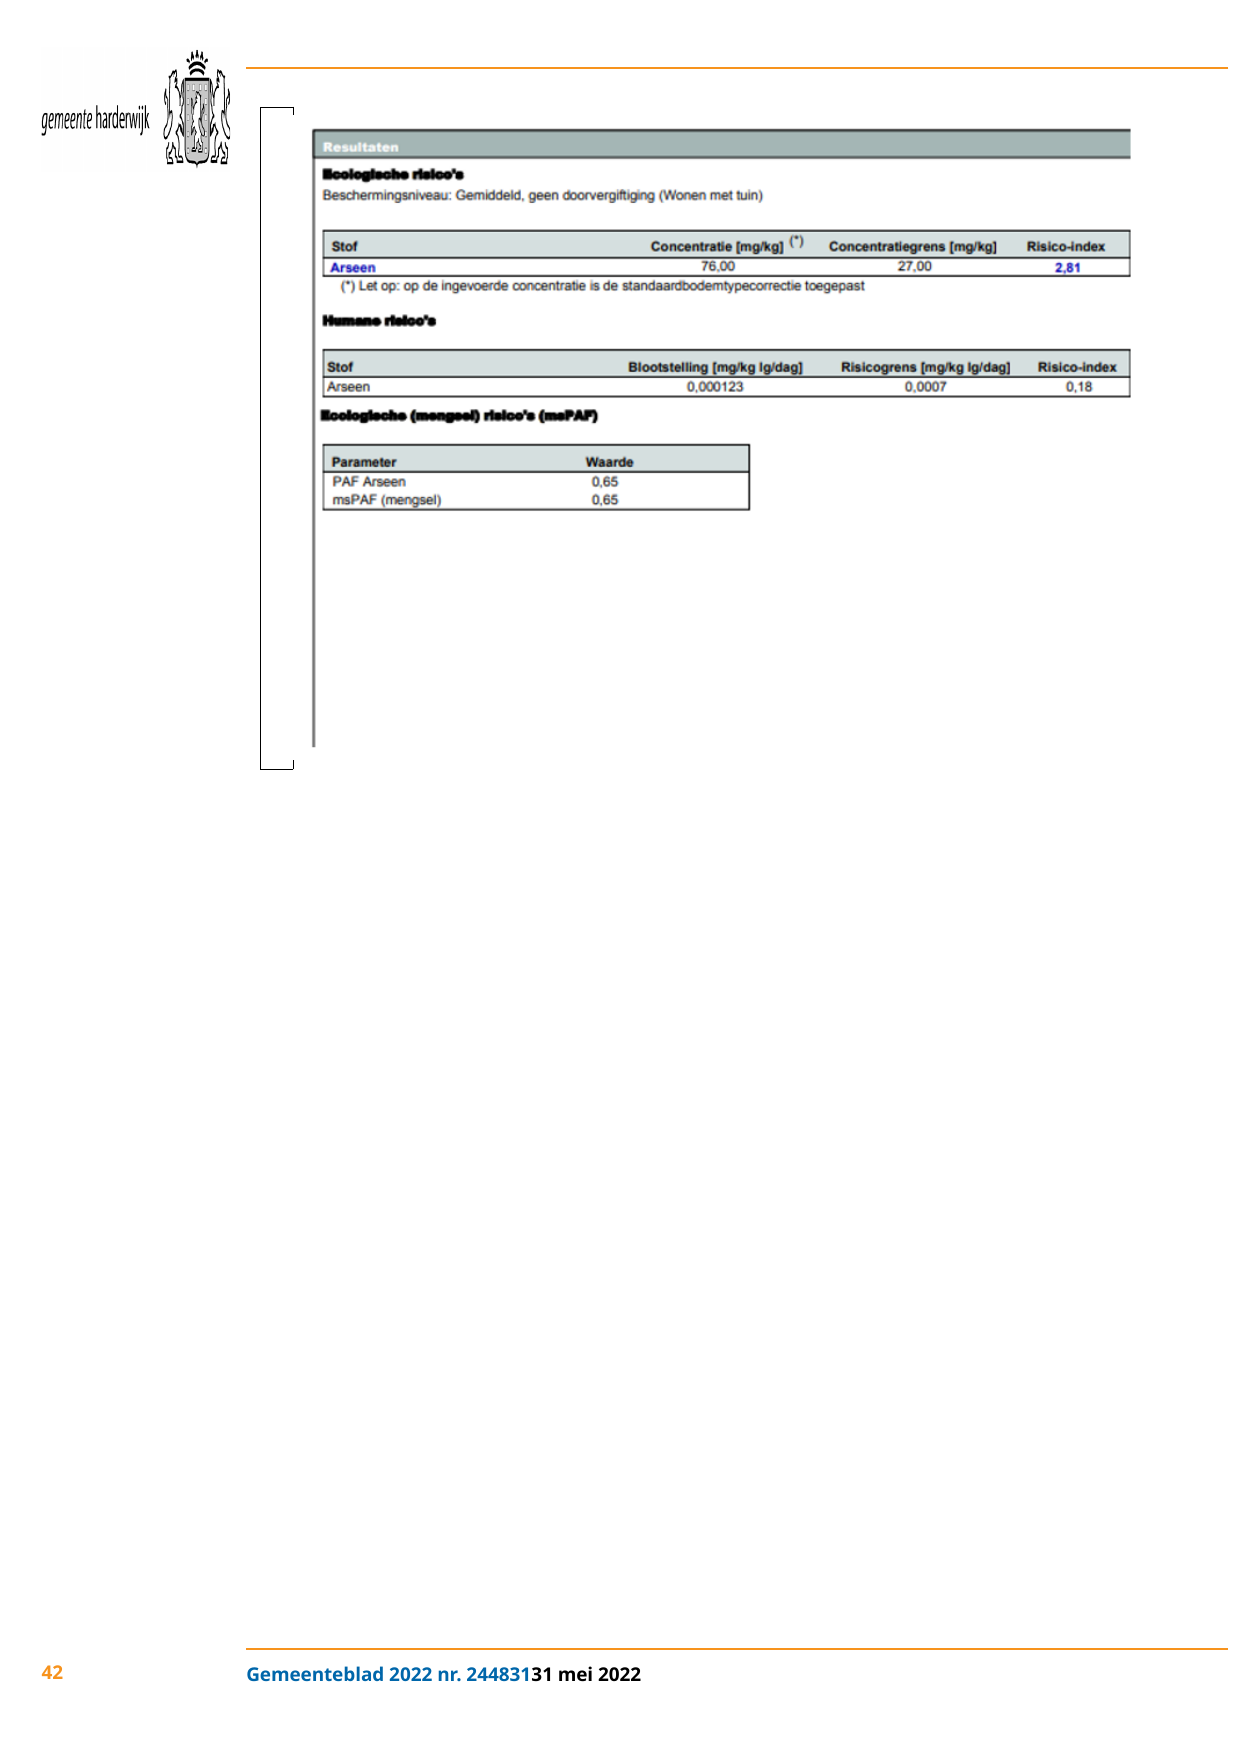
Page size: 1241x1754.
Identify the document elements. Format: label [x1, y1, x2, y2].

picture [268, 115, 1154, 760]
picture [41, 47, 231, 172]
